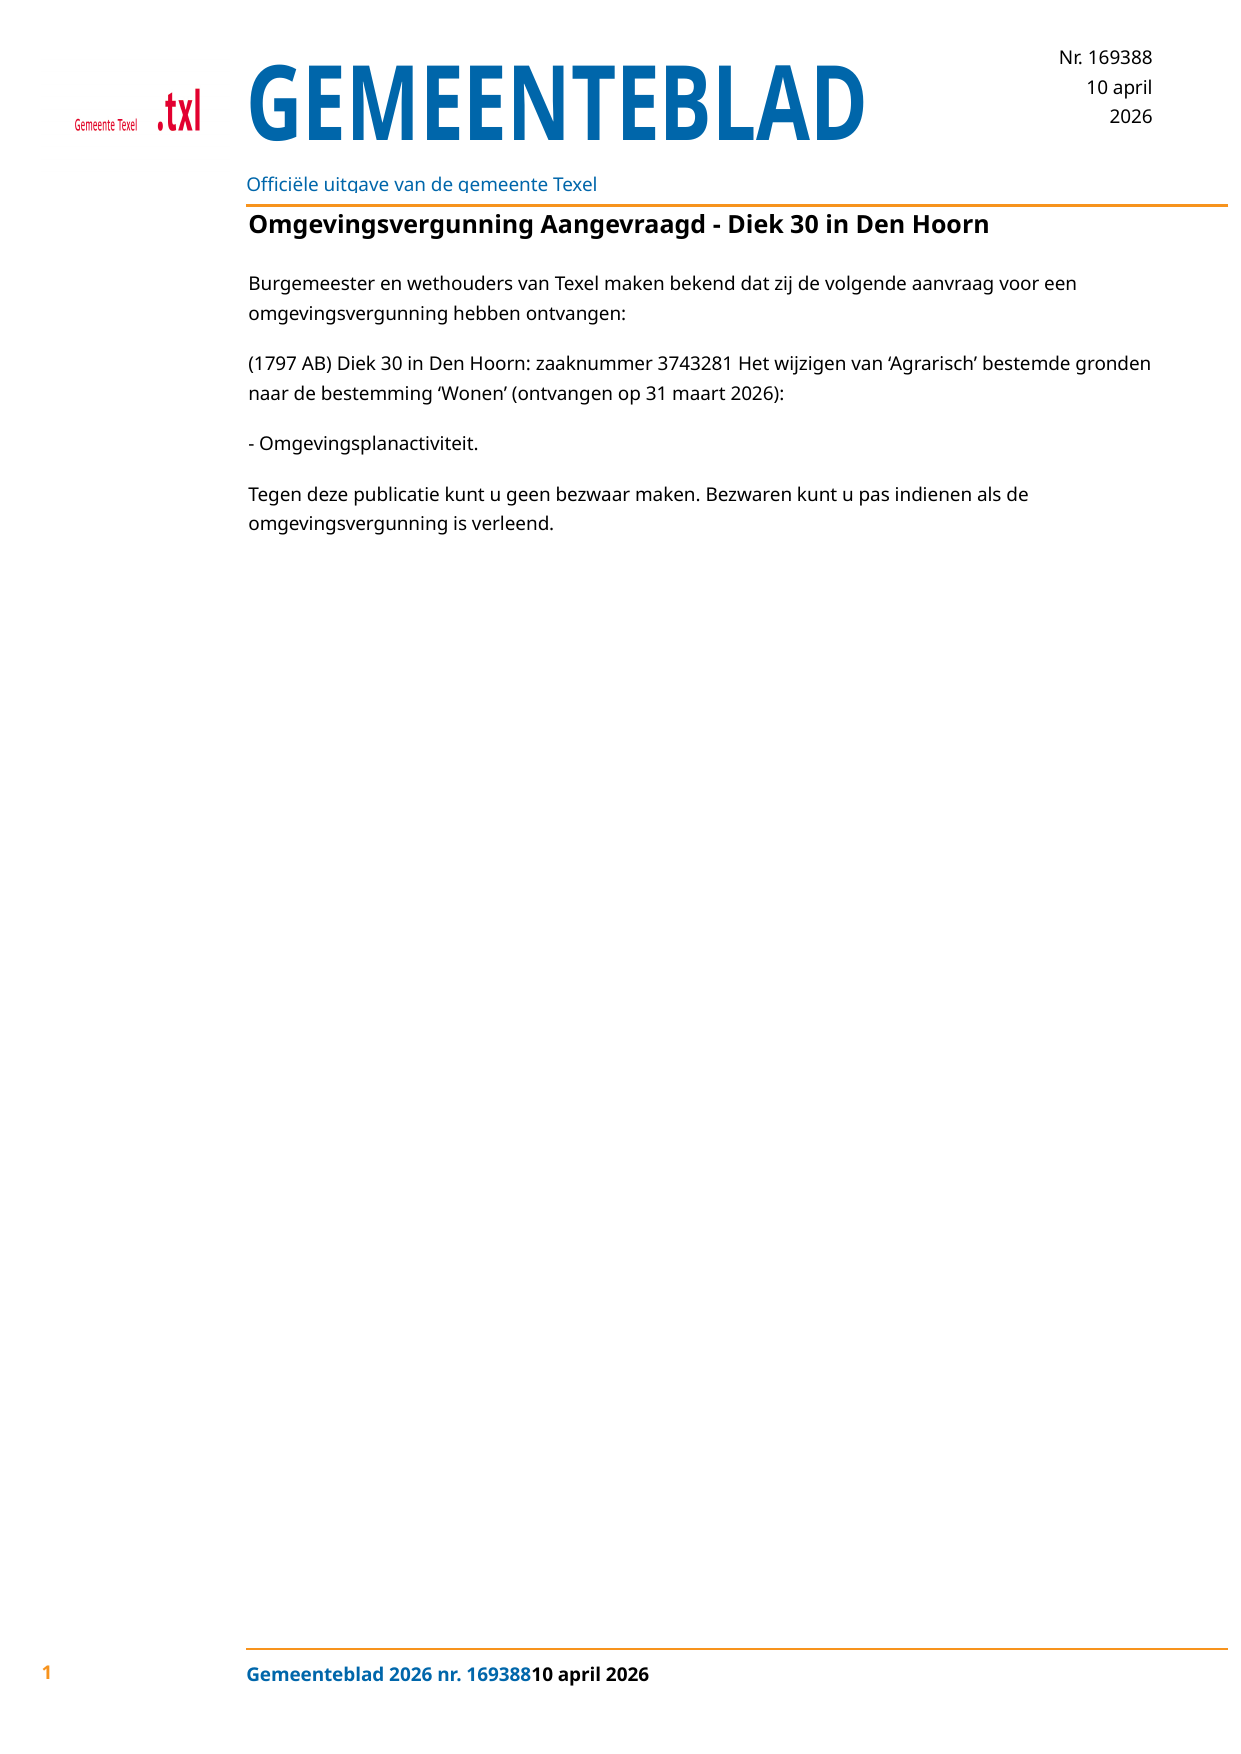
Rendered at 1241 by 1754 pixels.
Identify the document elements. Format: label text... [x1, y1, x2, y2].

text Omgevingsvergunning Aangevraagd - Diek 30 in Den Hoorn [248, 207, 1152, 241]
text Tegen deze publicatie kunt u geen bezwaar maken. Bezwaren kunt u pas indienen als de omgevingsvergunning is verleend. [248, 481, 1152, 536]
text (1797 AB) Diek 30 in Den Hoorn: zaaknummer 3743281 Het wijzigen van ‘Agrarisch’ bestemde gronden naar de bestemming ‘Wonen’ (ontvangen op 31 maart 2026): [248, 350, 1152, 406]
text Burgemeester en wethouders van Texel maken bekend dat zij de volgende aanvraag voor een omgevingsvergunning hebben ontvangen: [248, 270, 1152, 326]
text - Omgevingsplanactiviteit. [248, 430, 1152, 456]
picture [41, 47, 231, 172]
